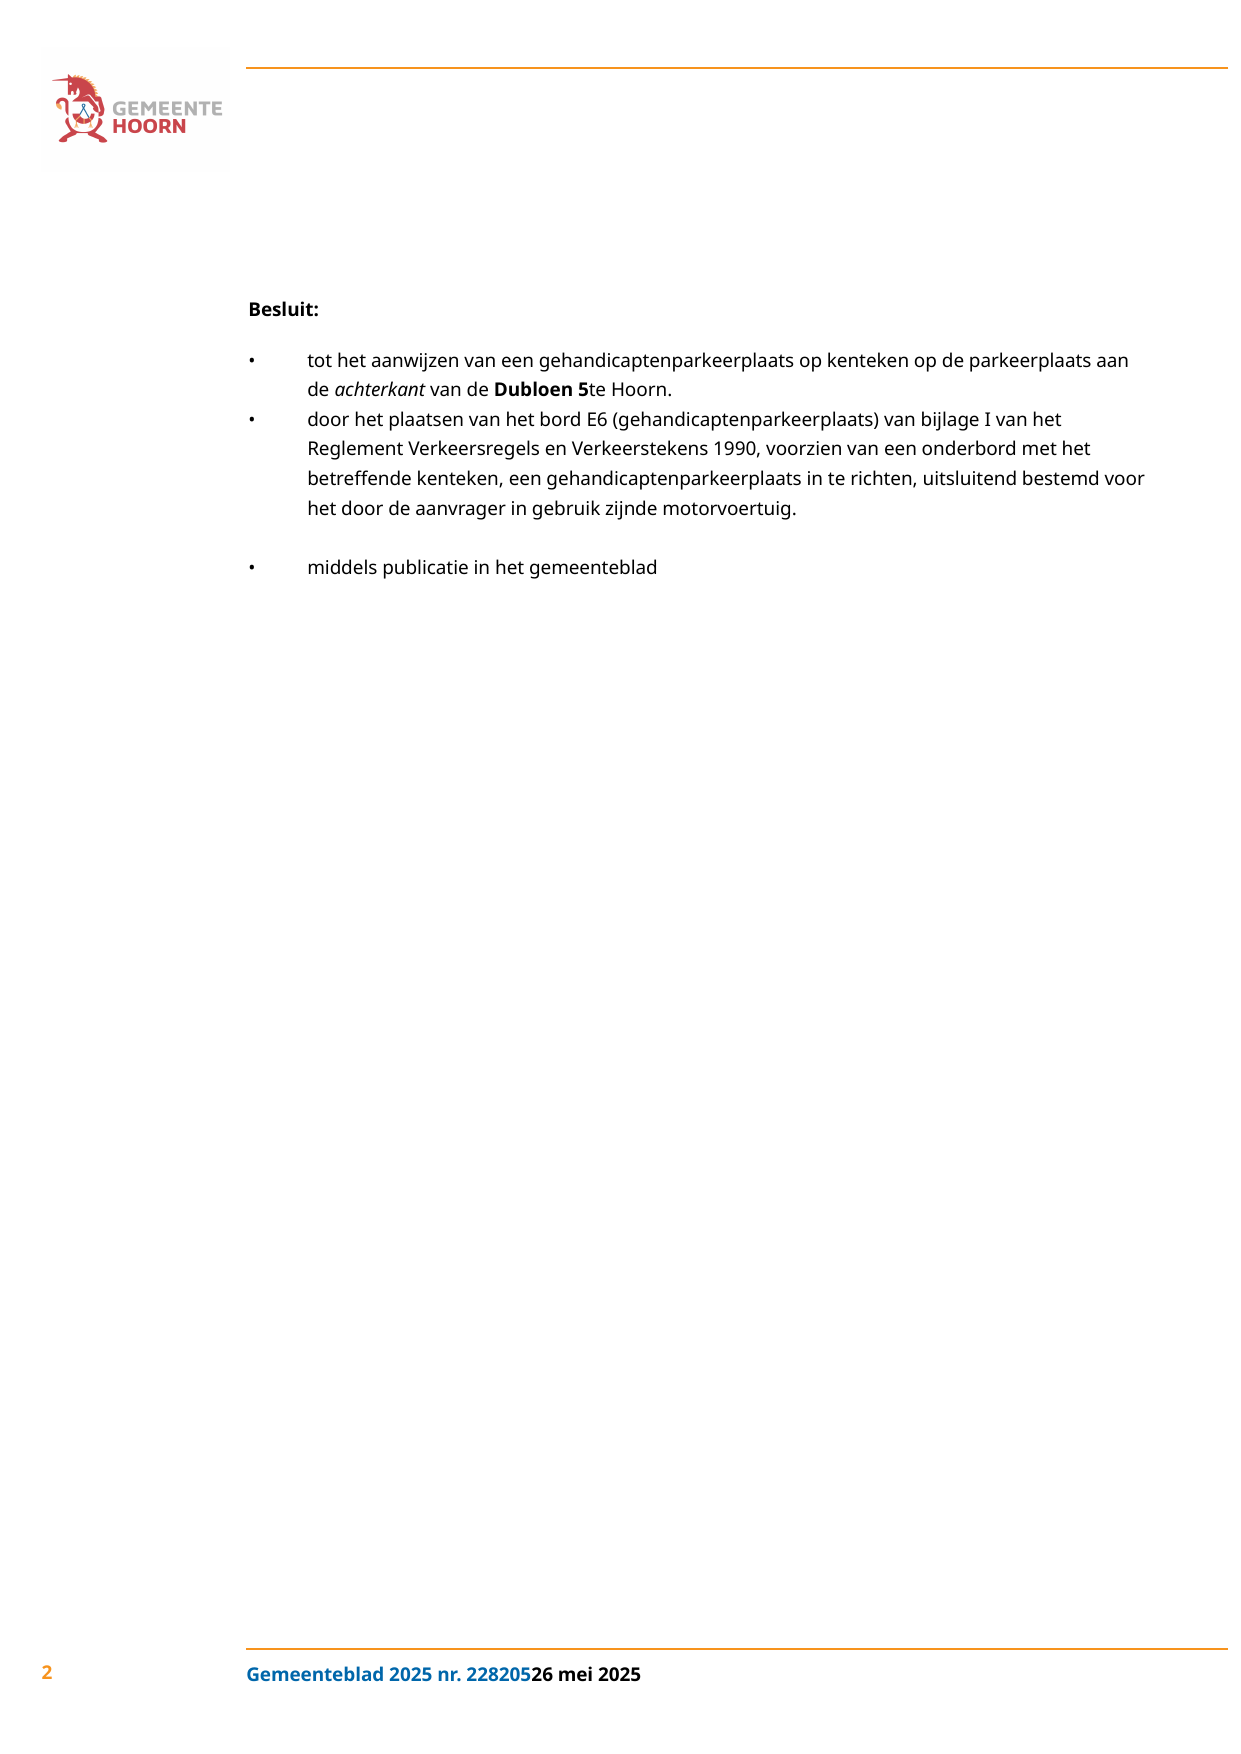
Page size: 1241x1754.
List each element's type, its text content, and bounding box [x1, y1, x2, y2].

text Besluit: [248, 296, 1152, 322]
list middels publicatie in het gemeenteblad [248, 554, 1152, 580]
list door het plaatsen van het bord E6 (gehandicaptenparkeerplaats) van bijlage I van het Reglement Verkeersregels en Verkeerstekens 1990, voorzien van een onderbord met het betreffende kenteken, een gehandicaptenparkeerplaats in te richten, uitsluitend bestemd voor het door de aanvrager in gebruik zijnde motorvoertuig. [248, 406, 1152, 521]
list tot het aanwijzen van een gehandicaptenparkeerplaats op kenteken op de parkeerplaats aan de achterkant van de Dubloen 5te Hoorn. [248, 347, 1152, 402]
picture [41, 47, 231, 172]
